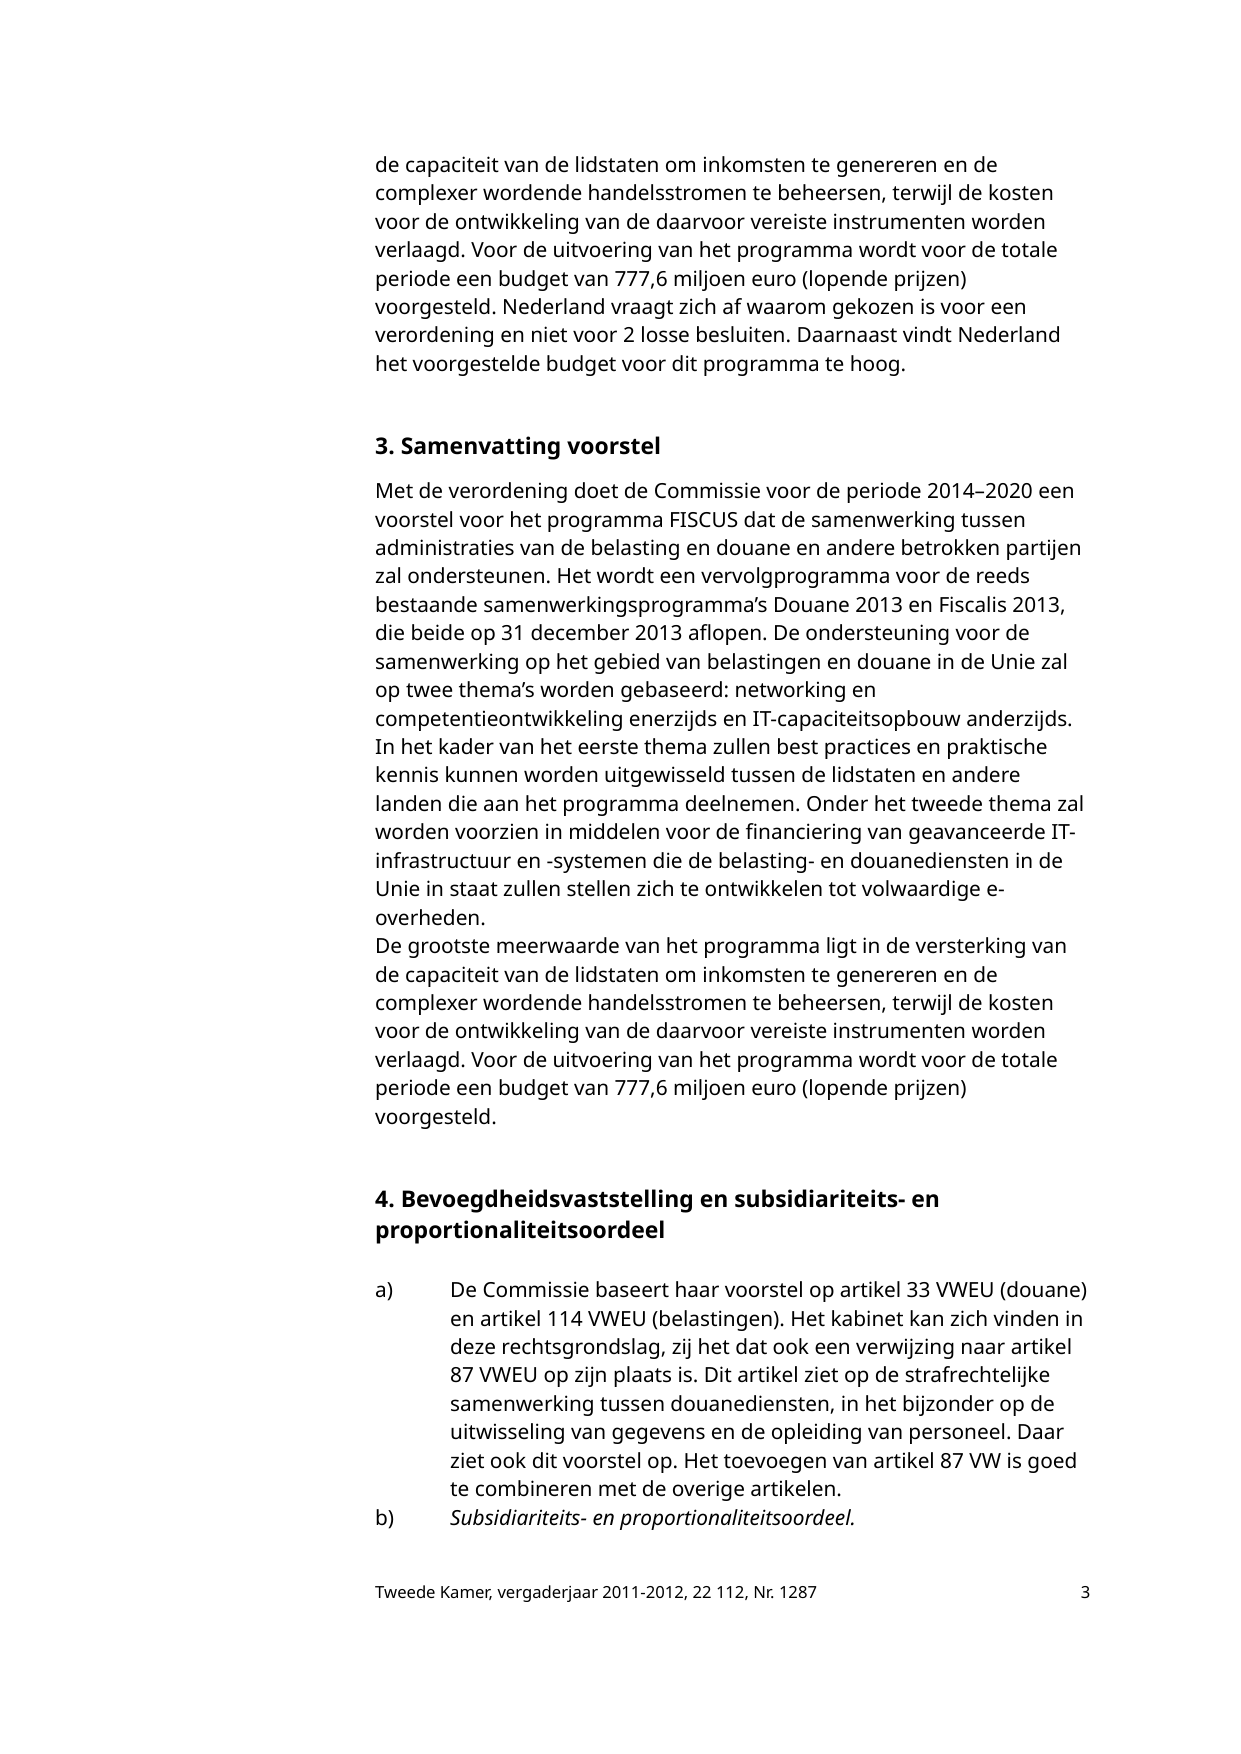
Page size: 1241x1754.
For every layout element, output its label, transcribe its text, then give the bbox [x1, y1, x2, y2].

subtitle 3. Samenvatting voorstel [375, 430, 1090, 461]
subtitle 4. Bevoegdheidsvaststelling en subsidiariteits- en proportionaliteitsoordeel [375, 1183, 1090, 1245]
text In het kader van het eerste thema zullen best practices en praktische kennis kunnen worden uitgewisseld tussen de lidstaten en andere landen die aan het programma deelnemen. Onder het tweede thema zal worden voorzien in middelen voor de financiering van geavanceerde IT-infrastructuur en -systemen die de belasting- en douanediensten in de Unie in staat zullen stellen zich te ontwikkelen tot volwaardige e-overheden. [375, 732, 1090, 931]
list Subsidiariteits- en proportionaliteitsoordeel. [375, 1503, 1090, 1531]
text de capaciteit van de lidstaten om inkomsten te genereren en de complexer wordende handelsstromen te beheersen, terwijl de kosten voor de ontwikkeling van de daarvoor vereiste instrumenten worden verlaagd. Voor de uitvoering van het programma wordt voor de totale periode een budget van 777,6 miljoen euro (lopende prijzen) voorgesteld. Nederland vraagt zich af waarom gekozen is voor een verordening en niet voor 2 losse besluiten. Daarnaast vindt Nederland het voorgestelde budget voor dit programma te hoog. [375, 150, 1090, 377]
text Met de verordening doet de Commissie voor de periode 2014–2020 een voorstel voor het programma FISCUS dat de samenwerking tussen administraties van de belasting en douane en andere betrokken partijen zal ondersteunen. Het wordt een vervolgprogramma voor de reeds bestaande samenwerkingsprogramma’s Douane 2013 en Fiscalis 2013, die beide op 31 december 2013 aflopen. De ondersteuning voor de samenwerking op het gebied van belastingen en douane in de Unie zal op twee thema’s worden gebaseerd: networking en competentieontwikkeling enerzijds en IT-capaciteitsopbouw anderzijds. [375, 476, 1090, 732]
list De Commissie baseert haar voorstel op artikel 33 VWEU (douane) en artikel 114 VWEU (belastingen). Het kabinet kan zich vinden in deze rechtsgrondslag, zij het dat ook een verwijzing naar artikel 87 VWEU op zijn plaats is. Dit artikel ziet op de strafrechtelijke samenwerking tussen douanediensten, in het bijzonder op de uitwisseling van gegevens en de opleiding van personeel. Daar ziet ook dit voorstel op. Het toevoegen van artikel 87 VW is goed te combineren met de overige artikelen. [375, 1275, 1090, 1503]
text De grootste meerwaarde van het programma ligt in de versterking van de capaciteit van de lidstaten om inkomsten te genereren en de complexer wordende handelsstromen te beheersen, terwijl de kosten voor de ontwikkeling van de daarvoor vereiste instrumenten worden verlaagd. Voor de uitvoering van het programma wordt voor de totale periode een budget van 777,6 miljoen euro (lopende prijzen) voorgesteld. [375, 931, 1090, 1130]
